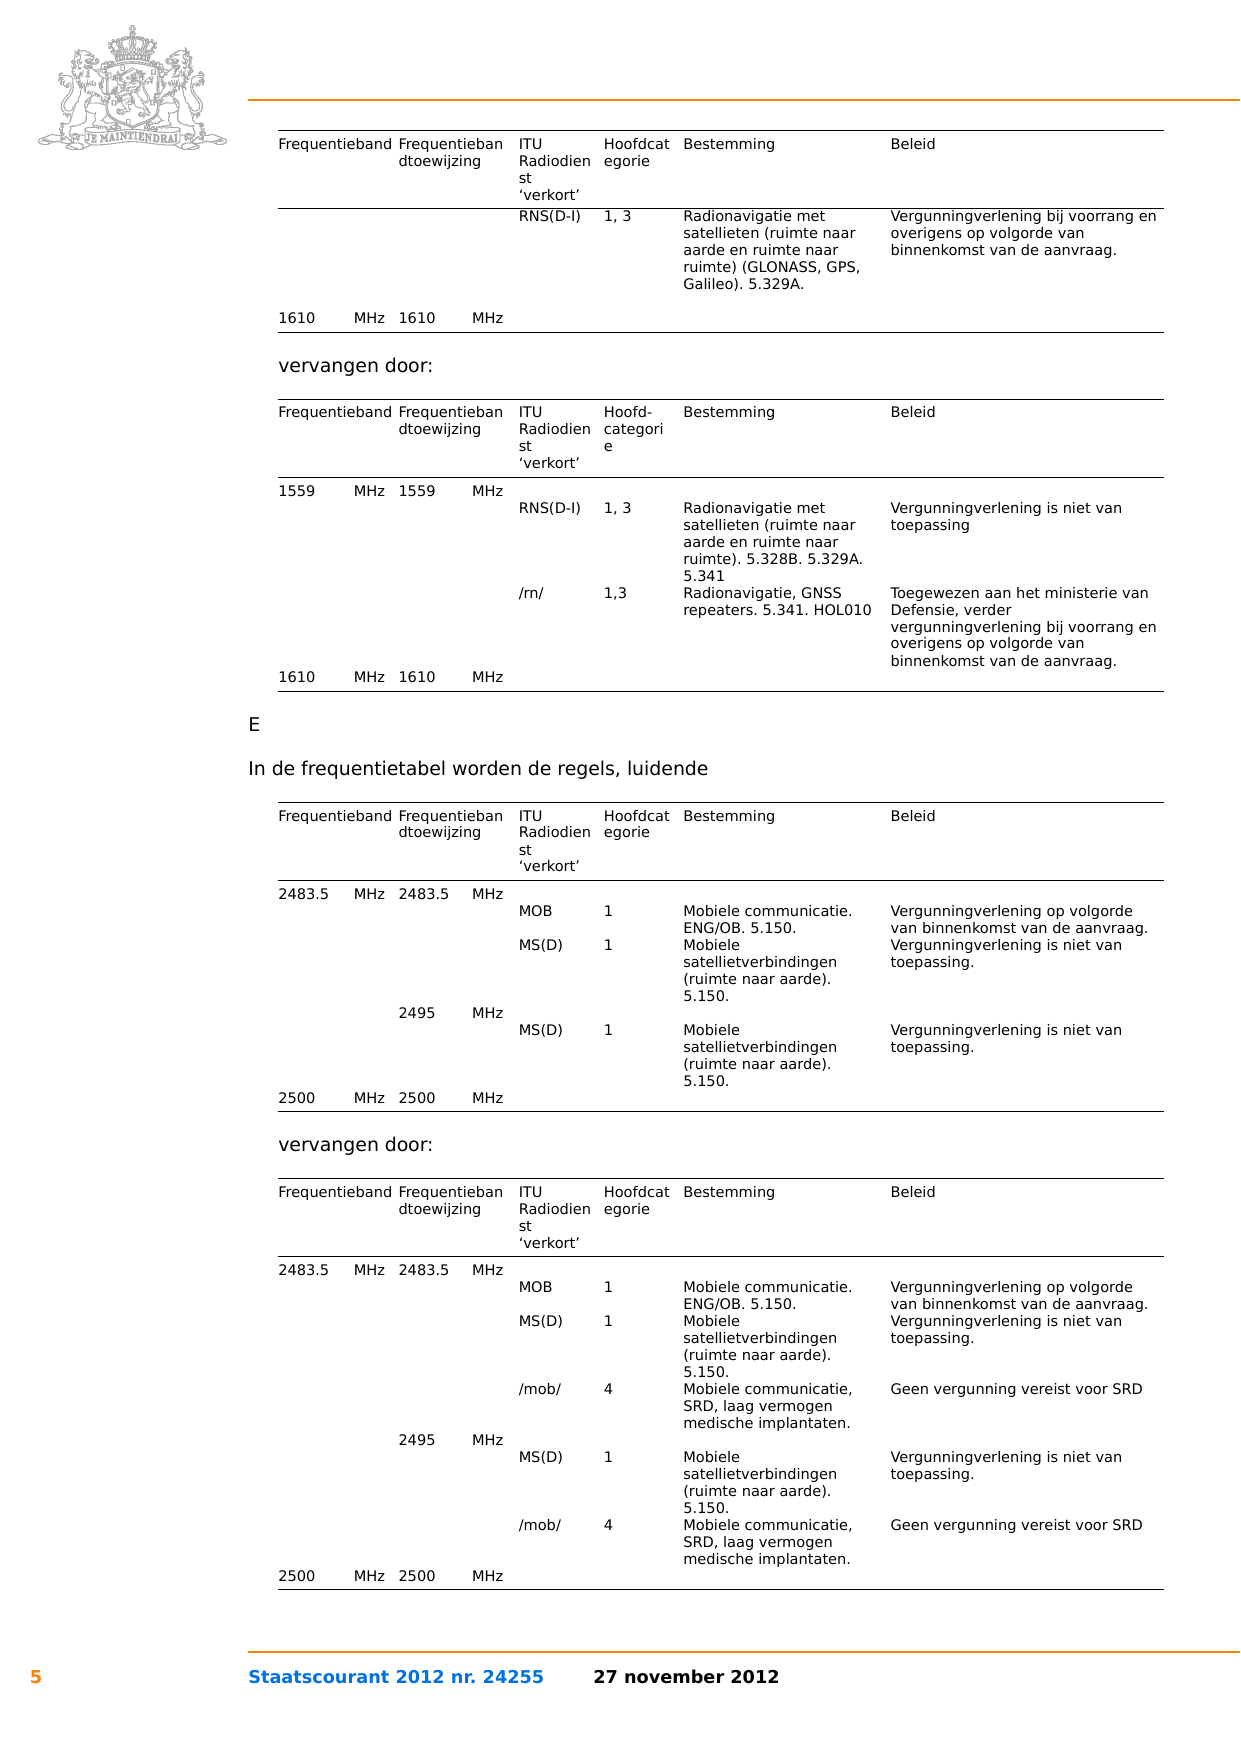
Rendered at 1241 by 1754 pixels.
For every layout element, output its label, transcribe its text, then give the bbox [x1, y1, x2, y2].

table_header ITU Radiodienst ‘verkort’ [513, 400, 598, 477]
table_cell [348, 903, 392, 937]
table_header Frequentiebandtoewijzing [393, 400, 512, 477]
table_cell [278, 1005, 348, 1022]
table_header Frequentieband [278, 400, 392, 477]
table_cell MHz [348, 1090, 392, 1111]
table_cell [348, 1432, 392, 1449]
table_cell [598, 1257, 677, 1279]
table_cell [677, 1257, 884, 1279]
table_cell 2483.5 [393, 881, 466, 903]
table_header Bestemming [677, 400, 884, 477]
text E [248, 714, 1163, 736]
table_header Frequentieband [278, 131, 392, 208]
table_cell Radionavigatie met satellieten (ruimte naar aarde en ruimte naar ruimte) (GLONASS, GPS, Galileo). 5.329A. [677, 209, 884, 293]
table_cell MS(D) [513, 1313, 598, 1381]
table_cell [466, 585, 512, 669]
table_cell Geen vergunning vereist voor SRD [884, 1381, 1163, 1432]
text In de frequentietabel worden de regels, luidende [248, 758, 1163, 780]
table_cell [278, 1381, 348, 1432]
table_cell 4 [598, 1517, 677, 1568]
table_cell [393, 585, 466, 669]
table_cell [393, 1381, 466, 1432]
table_cell Mobiele satellietverbindingen (ruimte naar aarde). 5.150. [677, 1449, 884, 1517]
table_cell [677, 478, 884, 499]
text vervangen door: [278, 355, 1163, 377]
table_cell MS(D) [513, 937, 598, 1004]
table_cell [393, 1517, 466, 1568]
table_header Hoofdcategorie [598, 131, 677, 208]
table_cell /rn/ [513, 585, 598, 669]
table_cell [278, 500, 348, 584]
table_cell [884, 881, 1163, 903]
table_cell Vergunningverlening is niet van toepassing. [884, 1313, 1163, 1381]
table_cell [677, 881, 884, 903]
table_cell MHz [466, 1568, 512, 1589]
table_cell [677, 1090, 884, 1111]
table_cell [278, 293, 348, 310]
table_cell [278, 585, 348, 669]
table_cell Mobiele communicatie, SRD, laag vermogen medische implantaten. [677, 1381, 884, 1432]
table_cell [884, 1432, 1163, 1449]
table_cell [598, 1090, 677, 1111]
table_cell MHz [348, 310, 392, 332]
table_cell [513, 293, 598, 310]
table_cell Vergunningverlening op volgorde van binnenkomst van de aanvraag. [884, 1279, 1163, 1313]
table_cell MHz [348, 669, 392, 691]
picture [38, 25, 227, 150]
table_cell 1610 [278, 669, 348, 691]
table_cell 2495 [393, 1432, 466, 1449]
table_cell [466, 209, 512, 293]
table_cell [278, 1279, 348, 1313]
table_cell 1 [598, 1313, 677, 1381]
table_cell MHz [466, 881, 512, 903]
table_cell [348, 293, 392, 310]
table_cell [348, 1313, 392, 1381]
table_cell [348, 1022, 392, 1089]
table_cell [513, 310, 598, 332]
table_cell 2500 [278, 1568, 348, 1589]
table_cell Vergunningverlening op volgorde van binnenkomst van de aanvraag. [884, 903, 1163, 937]
table_header Frequentiebandtoewijzing [393, 1179, 512, 1256]
table_cell MHz [466, 1257, 512, 1279]
table_cell [598, 1568, 677, 1589]
table_cell [466, 1517, 512, 1568]
table_cell [278, 1432, 348, 1449]
table_cell MHz [466, 1005, 512, 1022]
table_cell [513, 669, 598, 691]
table_cell MHz [466, 669, 512, 691]
table_cell [466, 1313, 512, 1381]
table_cell Radionavigatie met satellieten (ruimte naar aarde en ruimte naar ruimte). 5.328B. 5.329A. 5.341 [677, 500, 884, 584]
table_cell [278, 1449, 348, 1517]
table_cell 1 [598, 903, 677, 937]
table_cell [466, 500, 512, 584]
table_header Beleid [884, 803, 1163, 880]
table_header Frequentieband [278, 803, 392, 880]
table_cell [393, 500, 466, 584]
table_header Hoofdcategorie [598, 803, 677, 880]
table_header Bestemming [677, 803, 884, 880]
table_header ITU Radiodienst ‘verkort’ [513, 1179, 598, 1256]
table_cell RNS(D-I) [513, 209, 598, 293]
table_header Bestemming [677, 1179, 884, 1256]
table_cell [884, 1005, 1163, 1022]
table_cell RNS(D-I) [513, 500, 598, 584]
table_cell [884, 1568, 1163, 1589]
table_cell [513, 478, 598, 499]
table_cell [393, 209, 466, 293]
table_cell MOB [513, 903, 598, 937]
table_cell [513, 1432, 598, 1449]
table_cell [598, 293, 677, 310]
table_cell 2500 [393, 1090, 466, 1111]
table_cell 1610 [393, 669, 466, 691]
table_cell [348, 209, 392, 293]
table_cell [278, 1517, 348, 1568]
table_cell [348, 1279, 392, 1313]
table_header Beleid [884, 1179, 1163, 1256]
table_cell Vergunningverlening is niet van toepassing [884, 500, 1163, 584]
table_cell Mobiele satellietverbindingen (ruimte naar aarde). 5.150. [677, 1022, 884, 1089]
table_cell [348, 1005, 392, 1022]
table_cell Mobiele satellietverbindingen (ruimte naar aarde). 5.150. [677, 1313, 884, 1381]
table_header Hoofdcategorie [598, 1179, 677, 1256]
table_cell 1, 3 [598, 209, 677, 293]
table_cell [466, 1022, 512, 1089]
table_cell 2500 [278, 1090, 348, 1111]
table_cell MHz [466, 478, 512, 499]
table_header Frequentieband [278, 1179, 392, 1256]
table_cell [513, 1005, 598, 1022]
table_cell [884, 293, 1163, 310]
table_cell [278, 1313, 348, 1381]
table_cell Toegewezen aan het ministerie van Defensie, verder vergunningverlening bij voorrang en overigens op volgorde van binnenkomst van de aanvraag. [884, 585, 1163, 669]
table_cell [348, 585, 392, 669]
table_cell [466, 293, 512, 310]
table_cell Mobiele communicatie, SRD, laag vermogen medische implantaten. [677, 1517, 884, 1568]
table_header Beleid [884, 131, 1163, 208]
table_cell MHz [348, 1568, 392, 1589]
table_cell 1559 [393, 478, 466, 499]
table_header Beleid [884, 400, 1163, 477]
table_header Hoofd-categorie [598, 400, 677, 477]
table_cell [393, 1313, 466, 1381]
table_cell [598, 1432, 677, 1449]
table_cell [466, 1381, 512, 1432]
table_cell [884, 669, 1163, 691]
table_cell [466, 1279, 512, 1313]
table_cell MS(D) [513, 1022, 598, 1089]
table_cell Geen vergunning vereist voor SRD [884, 1517, 1163, 1568]
table_cell MHz [466, 1432, 512, 1449]
table_cell [393, 1022, 466, 1089]
text vervangen door: [278, 1134, 1163, 1156]
table_cell Mobiele communicatie. ENG/OB. 5.150. [677, 903, 884, 937]
table_cell [278, 903, 348, 937]
table_cell [466, 903, 512, 937]
table_cell [598, 881, 677, 903]
table_cell MHz [348, 1257, 392, 1279]
table_cell [466, 1449, 512, 1517]
table_cell 1,3 [598, 585, 677, 669]
table_cell [677, 1432, 884, 1449]
table_cell [598, 669, 677, 691]
table_cell [677, 1005, 884, 1022]
table_cell 1 [598, 937, 677, 1004]
table_cell [884, 1257, 1163, 1279]
table_cell [513, 1257, 598, 1279]
table_header Frequentiebandtoewijzing [393, 131, 512, 208]
table_cell [513, 1090, 598, 1111]
table_header ITU Radiodienst ‘verkort’ [513, 803, 598, 880]
table_cell [598, 310, 677, 332]
table_cell 1, 3 [598, 500, 677, 584]
table_cell [598, 1005, 677, 1022]
table_cell [348, 1381, 392, 1432]
table_cell 1559 [278, 478, 348, 499]
table_cell MS(D) [513, 1449, 598, 1517]
table_cell 2495 [393, 1005, 466, 1022]
table_cell Vergunningverlening bij voorrang en overigens op volgorde van binnenkomst van de aanvraag. [884, 209, 1163, 293]
table_cell 2500 [393, 1568, 466, 1589]
table_cell MHz [466, 1090, 512, 1111]
table_cell /mob/ [513, 1381, 598, 1432]
table_cell /mob/ [513, 1517, 598, 1568]
table_cell [598, 478, 677, 499]
table_cell [393, 937, 466, 1004]
table_cell Vergunningverlening is niet van toepassing. [884, 1449, 1163, 1517]
table_cell MOB [513, 1279, 598, 1313]
table_cell [278, 1022, 348, 1089]
table_cell MHz [348, 881, 392, 903]
table_cell [677, 310, 884, 332]
table_cell [513, 881, 598, 903]
table_cell Vergunningverlening is niet van toepassing. [884, 1022, 1163, 1089]
table_cell [348, 1517, 392, 1568]
table_cell 4 [598, 1381, 677, 1432]
table_header ITU Radiodienst ‘verkort’ [513, 131, 598, 208]
table_cell 2483.5 [278, 881, 348, 903]
table_cell [348, 500, 392, 584]
table_cell 1610 [278, 310, 348, 332]
table_cell [393, 1449, 466, 1517]
table_cell [393, 1279, 466, 1313]
table_cell MHz [466, 310, 512, 332]
table_cell 2483.5 [278, 1257, 348, 1279]
table_cell 1 [598, 1449, 677, 1517]
table_cell MHz [348, 478, 392, 499]
table_cell [278, 209, 348, 293]
table_cell [348, 937, 392, 1004]
table_cell 1 [598, 1022, 677, 1089]
table_cell Radionavigatie, GNSS repeaters. 5.341. HOL010 [677, 585, 884, 669]
table_cell 2483.5 [393, 1257, 466, 1279]
table_cell [884, 310, 1163, 332]
table_cell [466, 937, 512, 1004]
table_cell [278, 937, 348, 1004]
table_header Bestemming [677, 131, 884, 208]
table_cell [884, 1090, 1163, 1111]
table_cell Mobiele communicatie. ENG/OB. 5.150. [677, 1279, 884, 1313]
table_cell [677, 1568, 884, 1589]
table_cell [677, 293, 884, 310]
table_cell [393, 903, 466, 937]
table_header Frequentiebandtoewijzing [393, 803, 512, 880]
table_cell [677, 669, 884, 691]
table_cell [393, 293, 466, 310]
table_cell 1 [598, 1279, 677, 1313]
table_cell Vergunningverlening is niet van toepassing. [884, 937, 1163, 1004]
table_cell 1610 [393, 310, 466, 332]
table_cell [348, 1449, 392, 1517]
table_cell [513, 1568, 598, 1589]
table_cell Mobiele satellietverbindingen (ruimte naar aarde). 5.150. [677, 937, 884, 1004]
table_cell [884, 478, 1163, 499]
